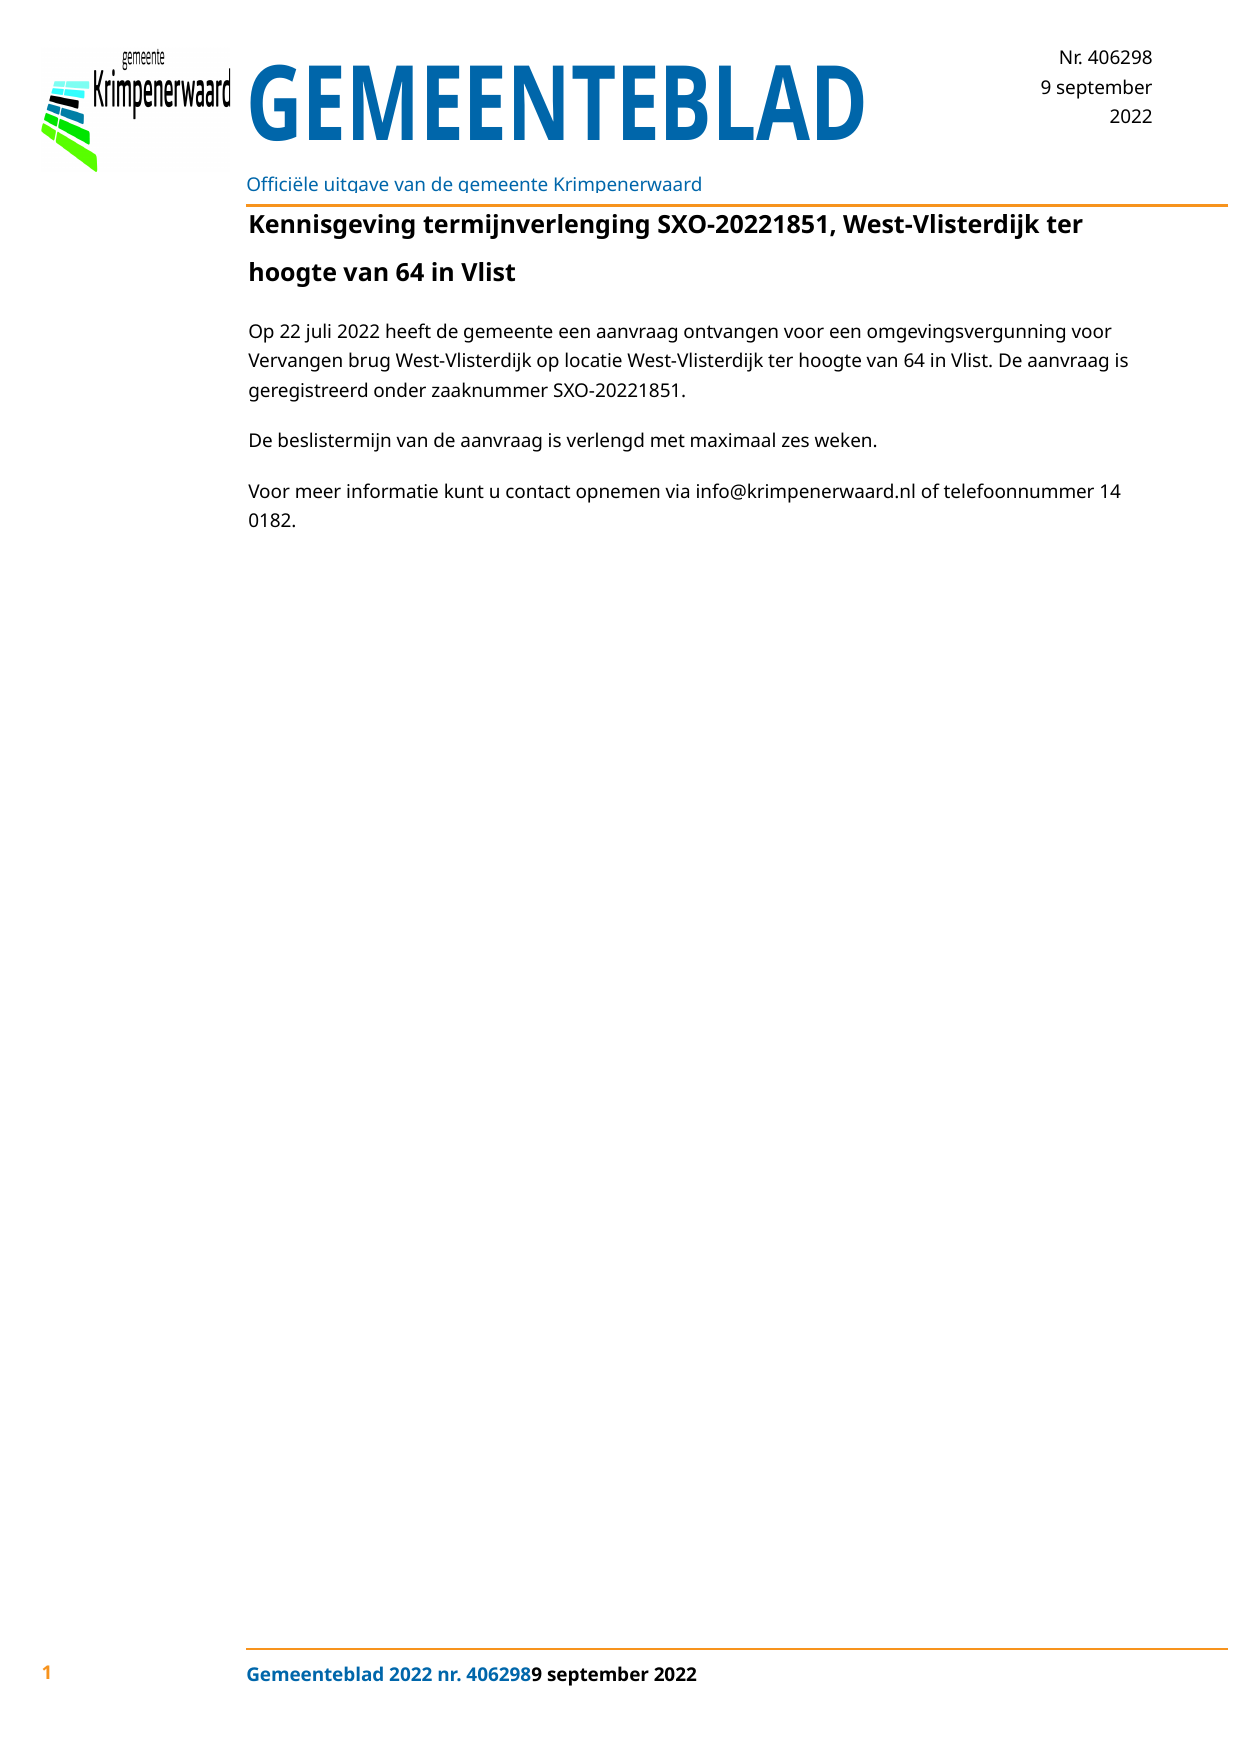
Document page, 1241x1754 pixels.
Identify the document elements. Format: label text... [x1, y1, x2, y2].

picture [41, 47, 231, 172]
text Kennisgeving termijnverlenging SXO-20221851, West-Vlisterdijk ter hoogte van 64 in Vlist [248, 207, 1152, 288]
text De beslistermijn van de aanvraag is verlengd met maximaal zes weken. [248, 427, 1152, 453]
text Op 22 juli 2022 heeft de gemeente een aanvraag ontvangen voor een omgevingsvergunning voor Vervangen brug West-Vlisterdijk op locatie West-Vlisterdijk ter hoogte van 64 in Vlist. De aanvraag is geregistreerd onder zaaknummer SXO-20221851. [248, 318, 1152, 403]
text Voor meer informatie kunt u contact opnemen via info@krimpenerwaard.nl of telefoonnummer 14 0182. [248, 478, 1152, 533]
